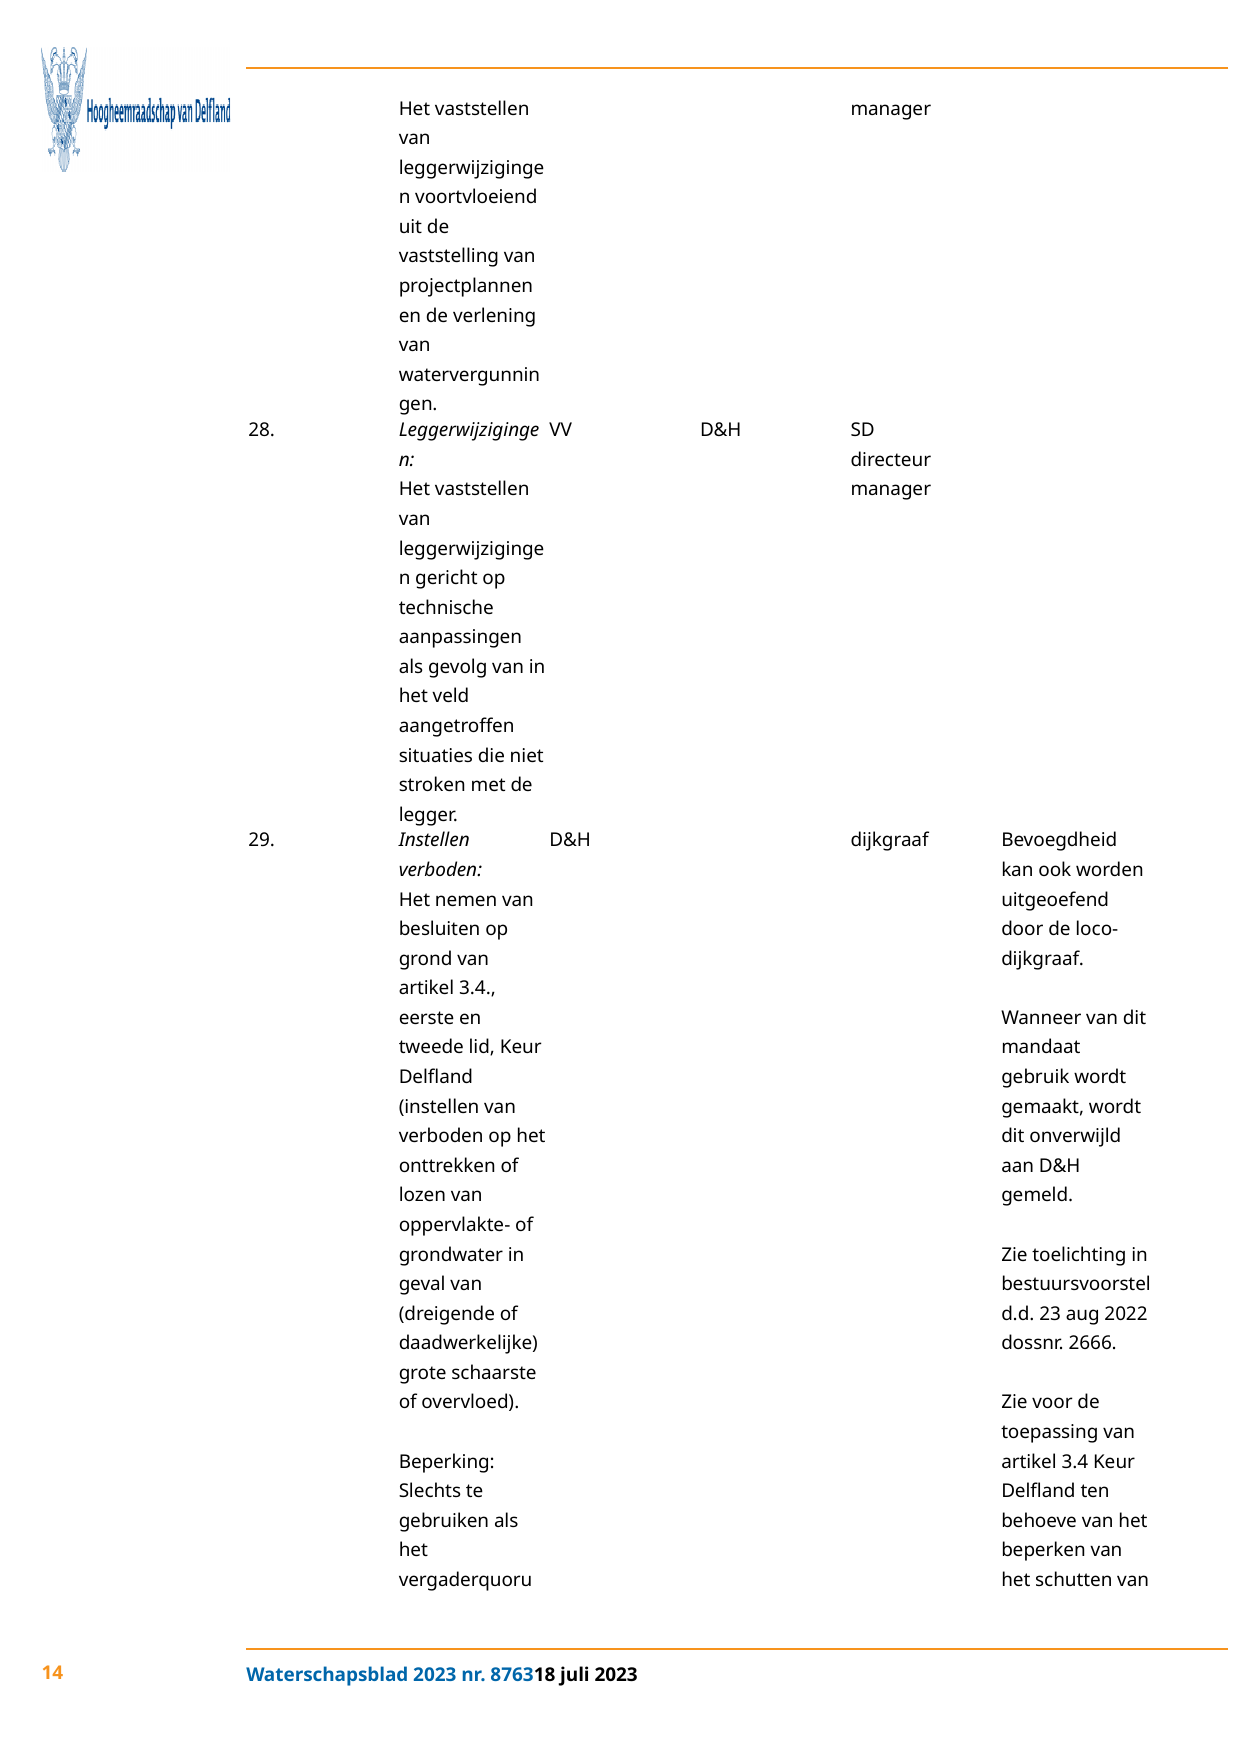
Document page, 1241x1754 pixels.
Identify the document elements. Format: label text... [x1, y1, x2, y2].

table_cell [700, 827, 850, 1592]
picture [41, 47, 231, 172]
table_cell D&H [700, 416, 850, 827]
table_cell Bevoegdheid kan ook worden uitgeoefend door de loco-dijkgraaf. Wanneer van dit mandaat gebruik wordt gemaakt, wordt dit onverwijld aan D&H gemeld. Zie toelichting in bestuursvoorstel d.d. 23 aug 2022 dossnr. 2666. Zie voor de toepassing van artikel 3.4 Keur Delfland ten behoeve van het beperken van het schutten van [1001, 827, 1152, 1592]
table_cell SD directeur manager [850, 416, 1001, 827]
table_cell D&H [549, 827, 700, 1592]
table_cell dijkgraaf [850, 827, 1001, 1592]
table_cell manager [850, 95, 1001, 416]
table_cell 29. [248, 827, 398, 1592]
table_cell Leggerwijzigingen: Het vaststellen van leggerwijzigingen gericht op technische aanpassingen als gevolg van in het veld aangetroffen situaties die niet stroken met de legger. [399, 416, 549, 827]
table_cell Het vaststellen van leggerwijzigingen voortvloeiend uit de vaststelling van projectplannen en de verlening van watervergunningen. [399, 95, 549, 416]
table_cell VV [549, 416, 700, 827]
table_cell [700, 95, 850, 416]
table_cell Instellen verboden: Het nemen van besluiten op grond van artikel 3.4., eerste en tweede lid, Keur Delfland (instellen van verboden op het onttrekken of lozen van oppervlakte- of grondwater in geval van (dreigende of daadwerkelijke) grote schaarste of overvloed). Beperking: Slechts te gebruiken als het vergaderquoru [399, 827, 549, 1592]
table_cell 28. [248, 416, 398, 827]
table_cell [248, 95, 398, 416]
table_cell [1001, 95, 1152, 416]
table_cell [549, 95, 700, 416]
table_cell [1001, 416, 1152, 827]
